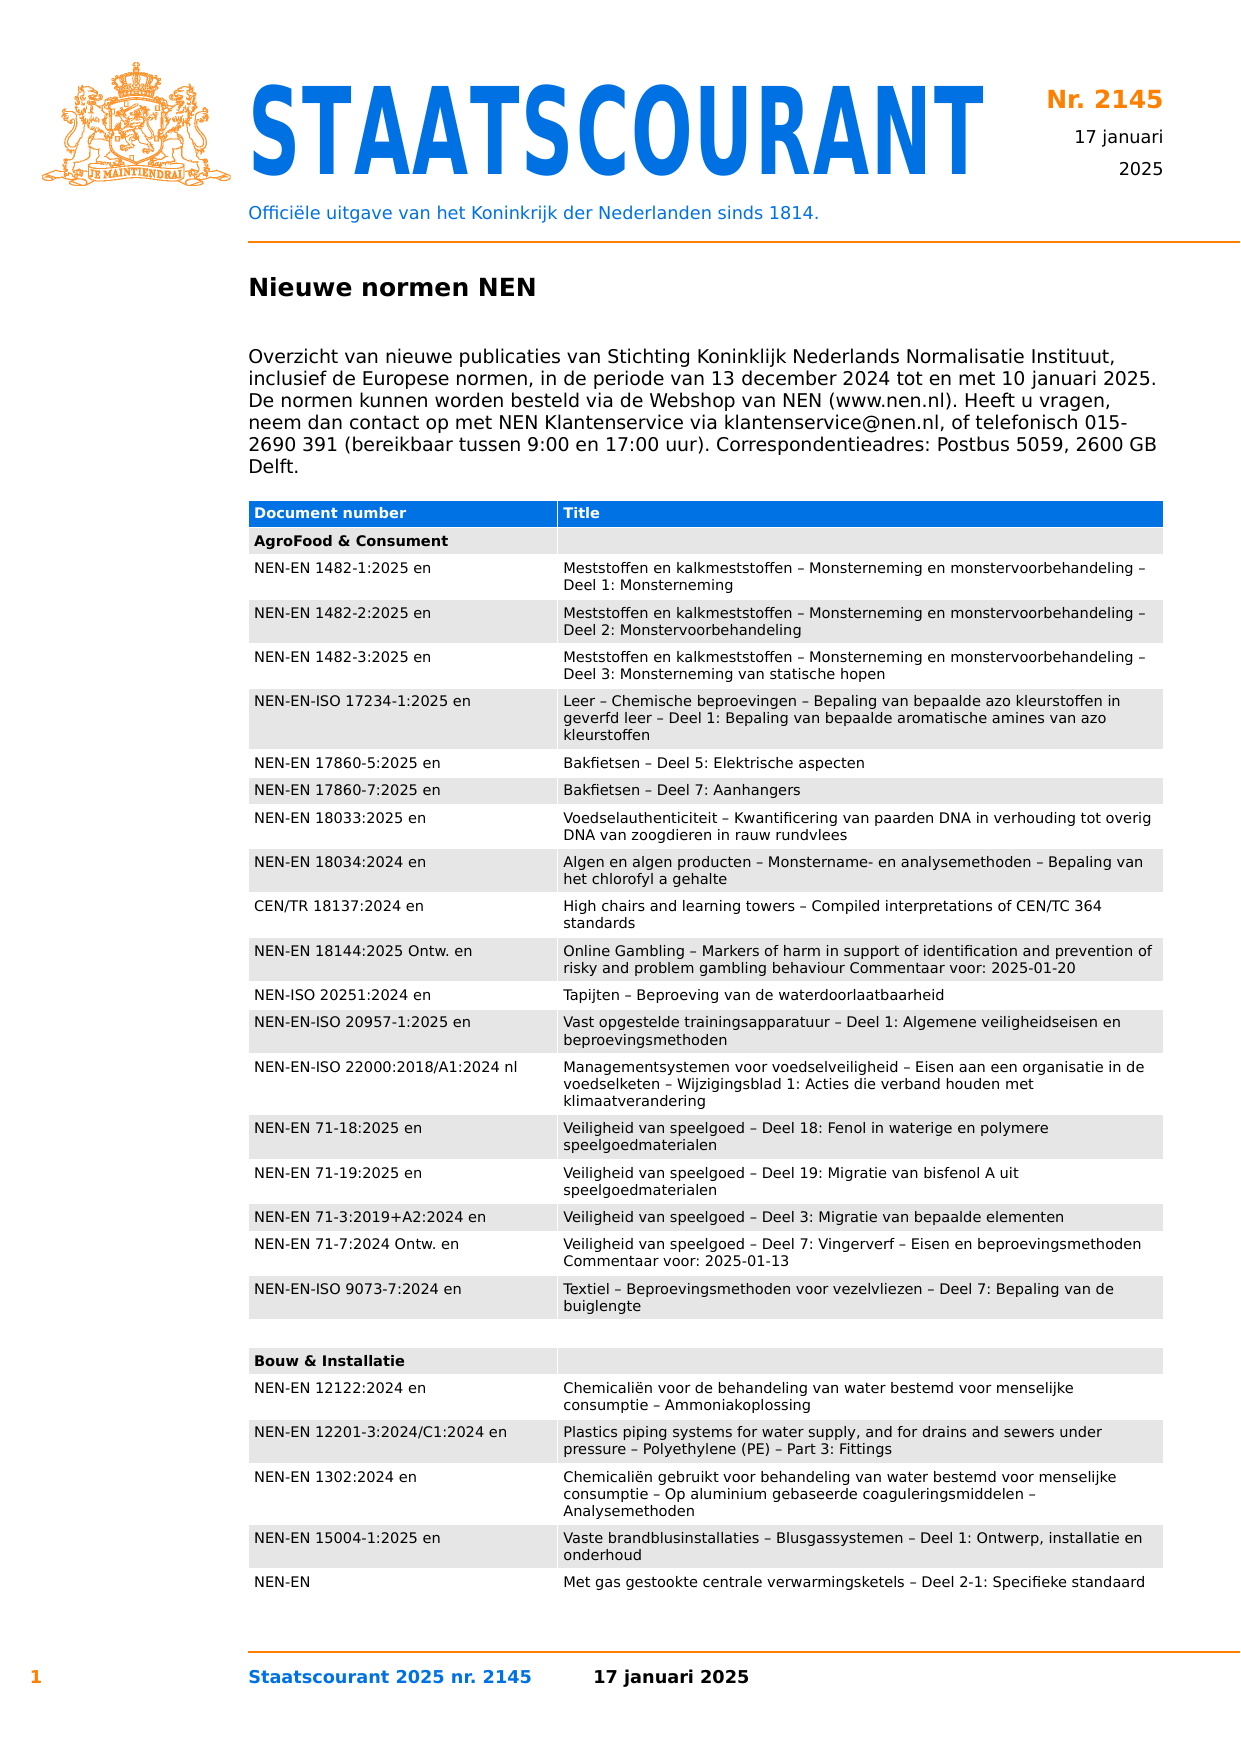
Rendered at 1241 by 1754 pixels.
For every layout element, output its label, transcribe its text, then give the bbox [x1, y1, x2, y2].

table_cell AgroFood & Consument [249, 528, 557, 554]
subtitle Nieuwe normen NEN [248, 273, 1163, 302]
table_cell NEN-EN 17860-7:2025 en [249, 778, 557, 804]
table_cell NEN-EN 71-18:2025 en [249, 1115, 557, 1159]
table_cell Leer – Chemische beproevingen – Bepaling van bepaalde azo kleurstoffen in geverfd leer – Deel 1: Bepaling van bepaalde aromatische amines van azo kleurstoffen [558, 689, 1163, 749]
table_cell Textiel – Beproevingsmethoden voor vezelvliezen – Deel 7: Bepaling van de buiglengte [558, 1276, 1163, 1319]
table_cell Voedselauthenticiteit – Kwantificering van paarden DNA in verhouding tot overig DNA van zoogdieren in rauw rundvlees [558, 805, 1163, 848]
table_cell NEN-EN 18144:2025 Ontw. en [249, 938, 557, 981]
table_cell Officiële uitgave van het Koninkrijk der Nederlanden sinds 1814. [248, 203, 1240, 241]
table_header Nr. 2145 [998, 62, 1240, 121]
table_header Document number [249, 501, 557, 527]
table_cell 2025 [998, 153, 1240, 203]
table_header STAATSCOURANT [248, 62, 998, 203]
table_cell NEN-EN 12201-3:2024/C1:2024 en [249, 1420, 557, 1463]
table_cell Met gas gestookte centrale verwarmingsketels – Deel 2-1: Specifieke standaard [558, 1570, 1163, 1596]
table_cell [558, 1320, 1163, 1347]
table_cell NEN-EN 1482-3:2025 en [249, 644, 557, 688]
table_cell 17 januari [998, 121, 1240, 153]
table_cell Vaste brandblusinstallaties – Blusgassystemen – Deel 1: Ontwerp, installatie en onderhoud [558, 1525, 1163, 1568]
table_cell NEN-EN 15004-1:2025 en [249, 1525, 557, 1568]
table_cell Veiligheid van speelgoed – Deel 18: Fenol in waterige en polymere speelgoedmaterialen [558, 1115, 1163, 1159]
table_cell Meststoffen en kalkmeststoffen – Monsterneming en monstervoorbehandeling – Deel 2: Monstervoorbehandeling [558, 600, 1163, 643]
table_cell NEN-EN 71-19:2025 en [249, 1160, 557, 1203]
table_cell NEN-EN 18034:2024 en [249, 849, 557, 892]
table_cell Veiligheid van speelgoed – Deel 3: Migratie van bepaalde elementen [558, 1204, 1163, 1231]
table_cell NEN-EN-ISO 17234-1:2025 en [249, 689, 557, 749]
table_cell Meststoffen en kalkmeststoffen – Monsterneming en monstervoorbehandeling – Deel 1: Monsterneming [558, 556, 1163, 599]
table_cell NEN-ISO 20251:2024 en [249, 982, 557, 1009]
table_cell NEN-EN [249, 1570, 557, 1596]
table_cell NEN-EN 1302:2024 en [249, 1464, 557, 1524]
table_cell CEN/TR 18137:2024 en [249, 894, 557, 937]
picture [41, 62, 231, 186]
table_cell NEN-EN 17860-5:2025 en [249, 750, 557, 776]
table_cell Bouw & Installatie [249, 1348, 557, 1374]
table_cell NEN-EN-ISO 22000:2018/A1:2024 nl [249, 1054, 557, 1114]
table_cell Meststoffen en kalkmeststoffen – Monsterneming en monstervoorbehandeling – Deel 3: Monsterneming van statische hopen [558, 644, 1163, 688]
table_cell [558, 528, 1163, 554]
text Overzicht van nieuwe publicaties van Stichting Koninklijk Nederlands Normalisatie Instituut, inclusief de Europese normen, in de periode van 13 december 2024 tot en met 10 januari 2025. De normen kunnen worden besteld via de Webshop van NEN (www.nen.nl). Heeft u vragen, neem dan contact op met NEN Klantenservice via klantenservice@nen.nl, of telefonisch 015-2690 391 (bereikbaar tussen 9:00 en 17:00 uur). Correspondentieadres: Postbus 5059, 2600 GB Delft. [248, 346, 1163, 478]
table_cell Managementsystemen voor voedselveiligheid – Eisen aan een organisatie in de voedselketen – Wijzigingsblad 1: Acties die verband houden met klimaatverandering [558, 1054, 1163, 1114]
table_cell NEN-EN 18033:2025 en [249, 805, 557, 848]
table_cell NEN-EN-ISO 9073-7:2024 en [249, 1276, 557, 1319]
table_cell Chemicaliën gebruikt voor behandeling van water bestemd voor menselijke consumptie – Op aluminium gebaseerde coaguleringsmiddelen – Analysemethoden [558, 1464, 1163, 1524]
table_cell Chemicaliën voor de behandeling van water bestemd voor menselijke consumptie – Ammoniakoplossing [558, 1375, 1163, 1418]
table_cell Bakfietsen – Deel 5: Elektrische aspecten [558, 750, 1163, 776]
table_cell NEN-EN 71-7:2024 Ontw. en [249, 1232, 557, 1275]
table_cell NEN-EN 71-3:2019+A2:2024 en [249, 1204, 557, 1231]
table_cell Algen en algen producten – Monstername- en analysemethoden – Bepaling van het chlorofyl a gehalte [558, 849, 1163, 892]
table_header Title [558, 501, 1163, 527]
table_cell Bakfietsen – Deel 7: Aanhangers [558, 778, 1163, 804]
table_cell Plastics piping systems for water supply, and for drains and sewers under pressure – Polyethylene (PE) – Part 3: Fittings [558, 1420, 1163, 1463]
table_cell Veiligheid van speelgoed – Deel 19: Migratie van bisfenol A uit speelgoedmaterialen [558, 1160, 1163, 1203]
table_cell Online Gambling – Markers of harm in support of identification and prevention of risky and problem gambling behaviour Commentaar voor: 2025-01-20 [558, 938, 1163, 981]
table_cell NEN-EN-ISO 20957-1:2025 en [249, 1010, 557, 1053]
table_cell [249, 1320, 557, 1347]
table_cell Veiligheid van speelgoed – Deel 7: Vingerverf – Eisen en beproevingsmethoden Commentaar voor: 2025-01-13 [558, 1232, 1163, 1275]
table_cell Tapijten – Beproeving van de waterdoorlaatbaarheid [558, 982, 1163, 1009]
table_cell NEN-EN 1482-2:2025 en [249, 600, 557, 643]
table_header [25, 62, 248, 241]
table_cell [558, 1348, 1163, 1374]
table_cell High chairs and learning towers – Compiled interpretations of CEN/TC 364 standards [558, 894, 1163, 937]
table_cell NEN-EN 1482-1:2025 en [249, 556, 557, 599]
table_cell Vast opgestelde trainingsapparatuur – Deel 1: Algemene veiligheidseisen en beproevingsmethoden [558, 1010, 1163, 1053]
table_cell NEN-EN 12122:2024 en [249, 1375, 557, 1418]
